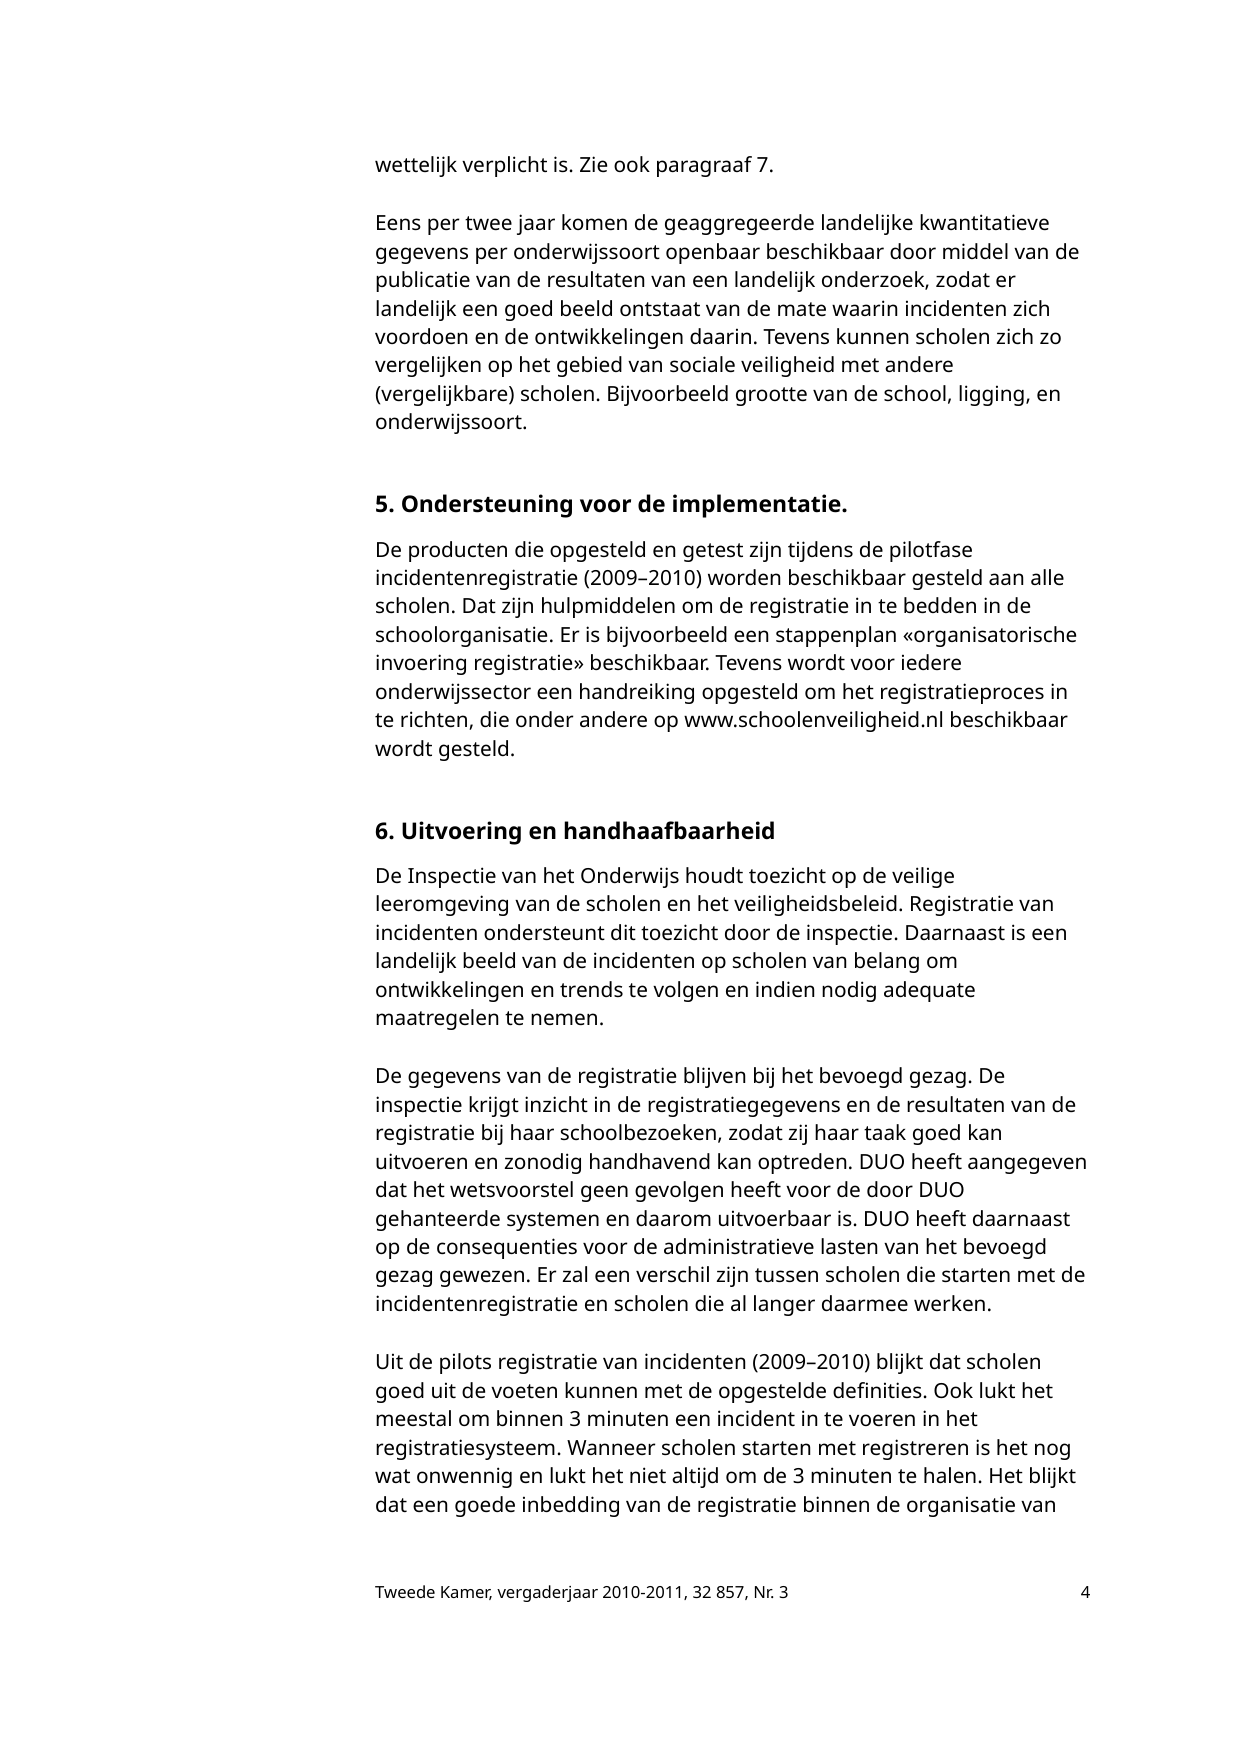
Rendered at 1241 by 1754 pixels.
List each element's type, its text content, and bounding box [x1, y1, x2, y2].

text Eens per twee jaar komen de geaggregeerde landelijke kwantitatieve gegevens per onderwijssoort openbaar beschikbaar door middel van de publicatie van de resultaten van een landelijk onderzoek, zodat er landelijk een goed beeld ontstaat van de mate waarin incidenten zich voordoen en de ontwikkelingen daarin. Tevens kunnen scholen zich zo vergelijken op het gebied van sociale veiligheid met andere (vergelijkbare) scholen. Bijvoorbeeld grootte van de school, ligging, en onderwijssoort. [375, 208, 1090, 436]
subtitle 5. Ondersteuning voor de implementatie. [375, 488, 1090, 520]
text wettelijk verplicht is. Zie ook paragraaf 7. [375, 150, 1090, 178]
text De producten die opgesteld en getest zijn tijdens de pilotfase incidentenregistratie (2009–2010) worden beschikbaar gesteld aan alle scholen. Dat zijn hulpmiddelen om de registratie in te bedden in de schoolorganisatie. Er is bijvoorbeeld een stappenplan «organisatorische invoering registratie» beschikbaar. Tevens wordt voor iedere onderwijssector een handreiking opgesteld om het registratieproces in te richten, die onder andere op www.schoolenveiligheid.nl beschikbaar wordt gesteld. [375, 535, 1090, 762]
text De Inspectie van het Onderwijs houdt toezicht op de veilige leeromgeving van de scholen en het veiligheidsbeleid. Registratie van incidenten ondersteunt dit toezicht door de inspectie. Daarnaast is een landelijk beeld van de incidenten op scholen van belang om ontwikkelingen en trends te volgen en indien nodig adequate maatregelen te nemen. [375, 861, 1090, 1032]
text De gegevens van de registratie blijven bij het bevoegd gezag. De inspectie krijgt inzicht in de registratiegegevens en de resultaten van de registratie bij haar schoolbezoeken, zodat zij haar taak goed kan uitvoeren en zonodig handhavend kan optreden. DUO heeft aangegeven dat het wetsvoorstel geen gevolgen heeft voor de door DUO gehanteerde systemen en daarom uitvoerbaar is. DUO heeft daarnaast op de consequenties voor de administratieve lasten van het bevoegd gezag gewezen. Er zal een verschil zijn tussen scholen die starten met de incidentenregistratie en scholen die al langer daarmee werken. [375, 1062, 1090, 1317]
subtitle 6. Uitvoering en handhaafbaarheid [375, 815, 1090, 846]
text Uit de pilots registratie van incidenten (2009–2010) blijkt dat scholen goed uit de voeten kunnen met de opgestelde definities. Ook lukt het meestal om binnen 3 minuten een incident in te voeren in het registratiesysteem. Wanneer scholen starten met registreren is het nog wat onwennig en lukt het niet altijd om de 3 minuten te halen. Het blijkt dat een goede inbedding van de registratie binnen de organisatie van [375, 1347, 1090, 1518]
